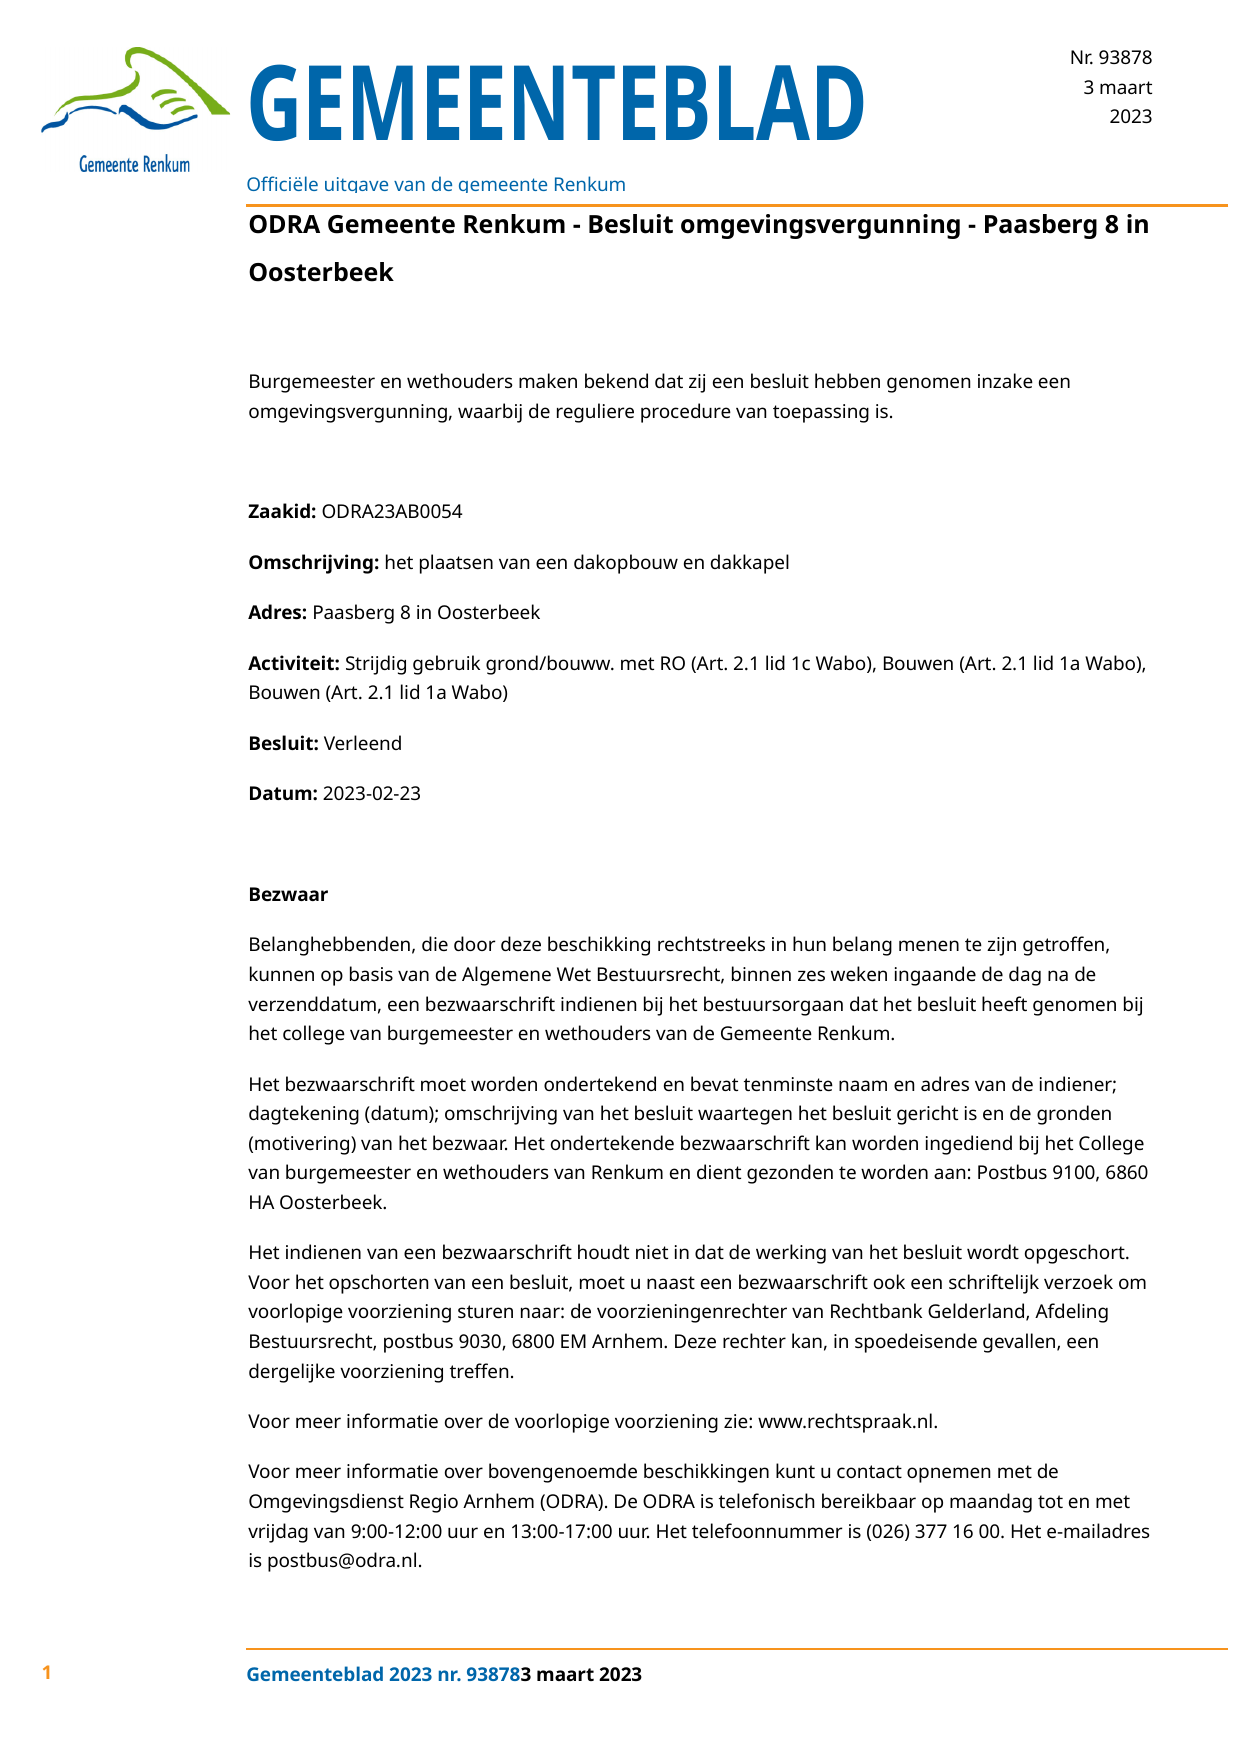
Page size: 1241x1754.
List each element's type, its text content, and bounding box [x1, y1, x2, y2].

text Voor meer informatie over de voorlopige voorziening zie: www.rechtspraak.nl. [248, 1408, 1152, 1434]
text Het bezwaarschrift moet worden ondertekend en bevat tenminste naam en adres van de indiener; dagtekening (datum); omschrijving van het besluit waartegen het besluit gericht is en de gronden (motivering) van het bezwaar. Het ondertekende bezwaarschrift kan worden ingediend bij het College van burgemeester en wethouders van Renkum en dient gezonden te worden aan: Postbus 9100, 6860 HA Oosterbeek. [248, 1071, 1152, 1215]
text Zaakid: ODRA23AB0054 [248, 499, 1152, 524]
text Het indienen van een bezwaarschrift houdt niet in dat de werking van het besluit wordt opgeschort. Voor het opschorten van een besluit, moet u naast een bezwaarschrift ook een schriftelijk verzoek om voorlopige voorziening sturen naar: de voorzieningenrechter van Rechtbank Gelderland, Afdeling Bestuursrecht, postbus 9030, 6800 EM Arnhem. Deze rechter kan, in spoedeisende gevallen, een dergelijke voorziening treffen. [248, 1239, 1152, 1384]
text Belanghebbenden, die door deze beschikking rechtstreeks in hun belang menen te zijn getroffen, kunnen op basis van de Algemene Wet Bestuursrecht, binnen zes weken ingaande de dag na de verzenddatum, een bezwaarschrift indienen bij het bestuursorgaan dat het besluit heeft genomen bij het college van burgemeester en wethouders van de Gemeente Renkum. [248, 932, 1152, 1046]
text Adres: Paasberg 8 in Oosterbeek [248, 599, 1152, 625]
text Voor meer informatie over bovengenoemde beschikkingen kunt u contact opnemen met de Omgevingsdienst Regio Arnhem (ODRA). De ODRA is telefonisch bereikbaar op maandag tot en met vrijdag van 9:00-12:00 uur en 13:00-17:00 uur. Het telefoonnummer is (026) 377 16 00. Het e-mailadres is postbus@odra.nl. [248, 1459, 1152, 1573]
picture [41, 47, 231, 172]
text Activiteit: Strijdig gebruik grond/bouww. met RO (Art. 2.1 lid 1c Wabo), Bouwen (Art. 2.1 lid 1a Wabo), Bouwen (Art. 2.1 lid 1a Wabo) [248, 650, 1152, 705]
text Besluit: Verleend [248, 730, 1152, 756]
text Datum: 2023-02-23 [248, 780, 1152, 806]
text Burgemeester en wethouders maken bekend dat zij een besluit hebben genomen inzake een omgevingsvergunning, waarbij de reguliere procedure van toepassing is. [248, 368, 1152, 424]
text Omschrijving: het plaatsen van een dakopbouw en dakkapel [248, 549, 1152, 575]
text ODRA Gemeente Renkum - Besluit omgevingsvergunning - Paasberg 8 in Oosterbeek [248, 207, 1152, 288]
text Bezwaar [248, 881, 1152, 907]
